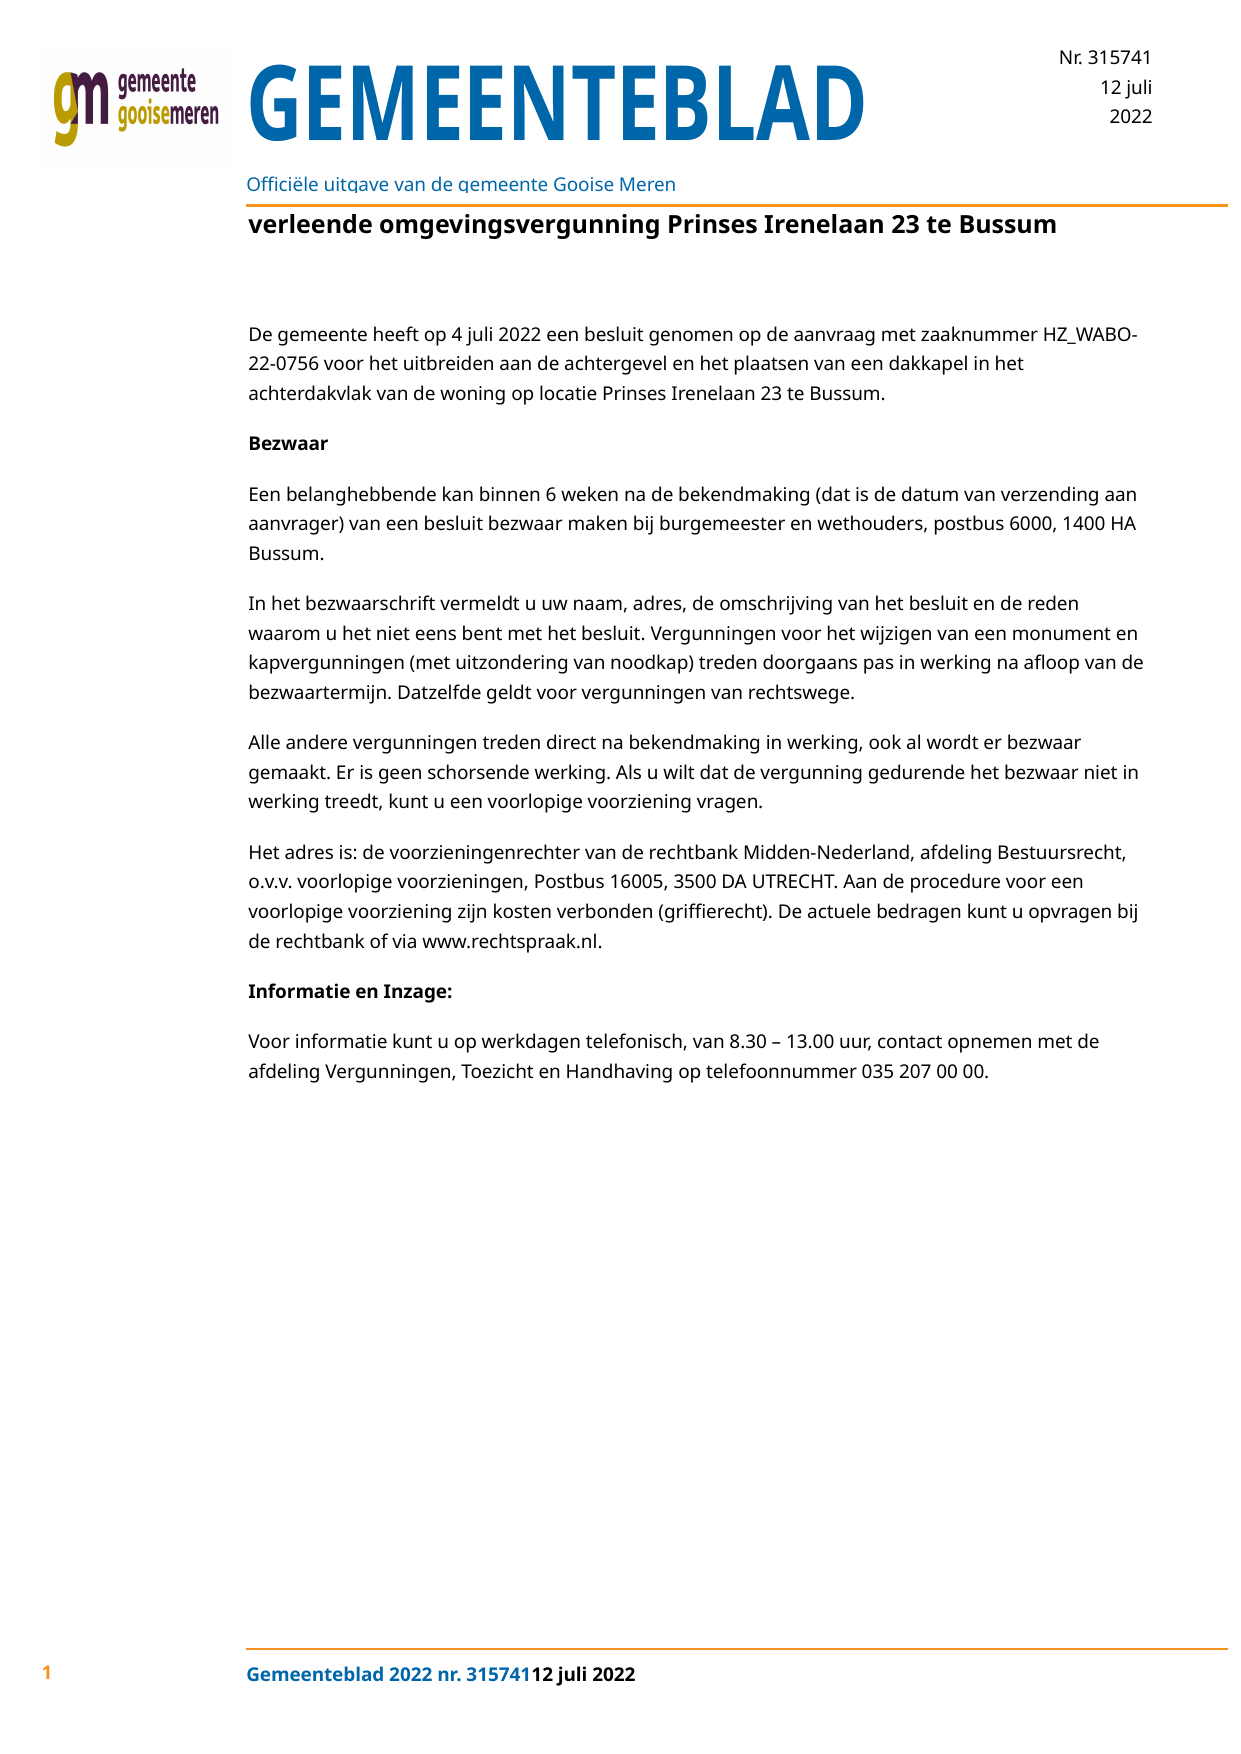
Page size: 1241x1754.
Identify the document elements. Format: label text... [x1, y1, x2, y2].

text In het bezwaarschrift vermeldt u uw naam, adres, de omschrijving van het besluit en de reden waarom u het niet eens bent met het besluit. Vergunningen voor het wijzigen van een monument en kapvergunningen (met uitzondering van noodkap) treden doorgaans pas in werking na afloop van de bezwaartermijn. Datzelfde geldt voor vergunningen van rechtswege. [248, 590, 1152, 705]
text Voor informatie kunt u op werkdagen telefonisch, van 8.30 – 13.00 uur, contact opnemen met de afdeling Vergunningen, Toezicht en Handhaving op telefoonnummer 035 207 00 00. [248, 1029, 1152, 1084]
text Een belanghebbende kan binnen 6 weken na de bekendmaking (dat is de datum van verzending aan aanvrager) van een besluit bezwaar maken bij burgemeester en wethouders, postbus 6000, 1400 HA Bussum. [248, 481, 1152, 566]
text verleende omgevingsvergunning Prinses Irenelaan 23 te Bussum [248, 207, 1152, 241]
text De gemeente heeft op 4 juli 2022 een besluit genomen op de aanvraag met zaaknummer HZ_WABO-22-0756 voor het uitbreiden aan de achtergevel en het plaatsen van een dakkapel in het achterdakvlak van de woning op locatie Prinses Irenelaan 23 te Bussum. [248, 321, 1152, 406]
picture [41, 47, 231, 172]
text Het adres is: de voorzieningenrechter van de rechtbank Midden-Nederland, afdeling Bestuursrecht, o.v.v. voorlopige voorzieningen, Postbus 16005, 3500 DA UTRECHT. Aan de procedure voor een voorlopige voorziening zijn kosten verbonden (griffierecht). De actuele bedragen kunt u opvragen bij de rechtbank of via www.rechtspraak.nl. [248, 839, 1152, 953]
text Alle andere vergunningen treden direct na bekendmaking in werking, ook al wordt er bezwaar gemaakt. Er is geen schorsende werking. Als u wilt dat de vergunning gedurende het bezwaar niet in werking treedt, kunt u een voorlopige voorziening vragen. [248, 729, 1152, 814]
text Informatie en Inzage: [248, 978, 1152, 1004]
text Bezwaar [248, 430, 1152, 456]
